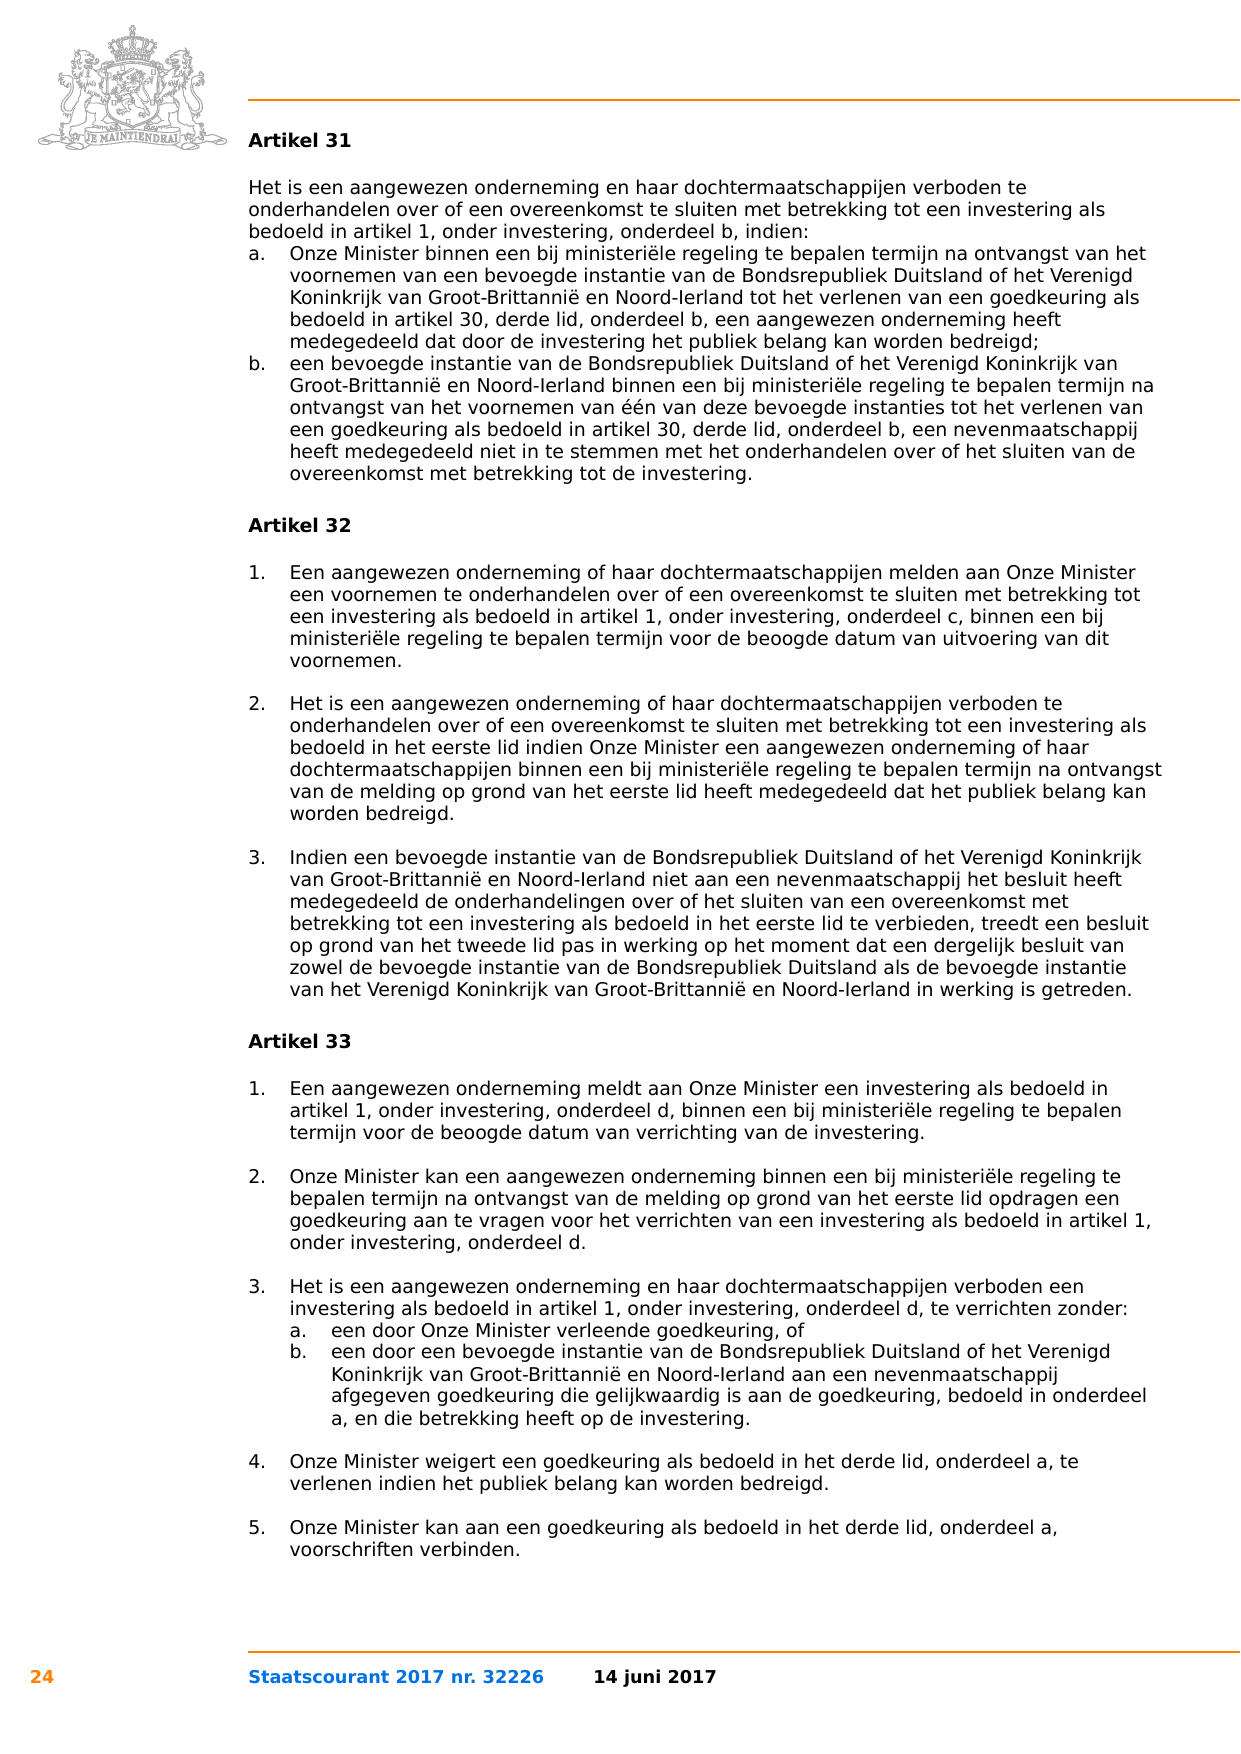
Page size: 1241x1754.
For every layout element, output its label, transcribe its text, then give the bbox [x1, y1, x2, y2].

text a. Onze Minister binnen een bij ministeriële regeling te bepalen termijn na ontvangst van het voornemen van een bevoegde instantie van de Bondsrepubliek Duitsland of het Verenigd Koninkrijk van Groot-Brittannië en Noord-Ierland tot het verlenen van een goedkeuring als bedoeld in artikel 30, derde lid, onderdeel b, een aangewezen onderneming heeft medegedeeld dat door de investering het publiek belang kan worden bedreigd; [248, 243, 1163, 353]
text b. een door een bevoegde instantie van de Bondsrepubliek Duitsland of het Verenigd Koninkrijk van Groot-Brittannië en Noord-Ierland aan een nevenmaatschappij afgegeven goedkeuring die gelijkwaardig is aan de goedkeuring, bedoeld in onderdeel a, en die betrekking heeft op de investering. [289, 1341, 1163, 1429]
text 4. Onze Minister weigert een goedkeuring als bedoeld in het derde lid, onderdeel a, te verlenen indien het publiek belang kan worden bedreigd. [248, 1451, 1163, 1495]
text Het is een aangewezen onderneming en haar dochtermaatschappijen verboden te onderhandelen over of een overeenkomst te sluiten met betrekking tot een investering als bedoeld in artikel 1, onder investering, onderdeel b, indien: [248, 177, 1163, 243]
subtitle Artikel 32 [248, 514, 1163, 537]
picture [38, 25, 227, 150]
subtitle Artikel 31 [248, 130, 1163, 152]
text 1. Een aangewezen onderneming of haar dochtermaatschappijen melden aan Onze Minister een voornemen te onderhandelen over of een overeenkomst te sluiten met betrekking tot een investering als bedoeld in artikel 1, onder investering, onderdeel c, binnen een bij ministeriële regeling te bepalen termijn voor de beoogde datum van uitvoering van dit voornemen. [248, 562, 1163, 671]
text b. een bevoegde instantie van de Bondsrepubliek Duitsland of het Verenigd Koninkrijk van Groot-Brittannië en Noord-Ierland binnen een bij ministeriële regeling te bepalen termijn na ontvangst van het voornemen van één van deze bevoegde instanties tot het verlenen van een goedkeuring als bedoeld in artikel 30, derde lid, onderdeel b, een nevenmaatschappij heeft medegedeeld niet in te stemmen met het onderhandelen over of het sluiten van de overeenkomst met betrekking tot de investering. [248, 353, 1163, 484]
text a. een door Onze Minister verleende goedkeuring, of [289, 1319, 1163, 1341]
text 1. Een aangewezen onderneming meldt aan Onze Minister een investering als bedoeld in artikel 1, onder investering, onderdeel d, binnen een bij ministeriële regeling te bepalen termijn voor de beoogde datum van verrichting van de investering. [248, 1078, 1163, 1144]
subtitle Artikel 33 [248, 1031, 1163, 1053]
text 2. Het is een aangewezen onderneming of haar dochtermaatschappijen verboden te onderhandelen over of een overeenkomst te sluiten met betrekking tot een investering als bedoeld in het eerste lid indien Onze Minister een aangewezen onderneming of haar dochtermaatschappijen binnen een bij ministeriële regeling te bepalen termijn na ontvangst van de melding op grond van het eerste lid heeft medegedeeld dat het publiek belang kan worden bedreigd. [248, 693, 1163, 825]
text 2. Onze Minister kan een aangewezen onderneming binnen een bij ministeriële regeling te bepalen termijn na ontvangst van de melding op grond van het eerste lid opdragen een goedkeuring aan te vragen voor het verrichten van een investering als bedoeld in artikel 1, onder investering, onderdeel d. [248, 1166, 1163, 1254]
text 3. Indien een bevoegde instantie van de Bondsrepubliek Duitsland of het Verenigd Koninkrijk van Groot-Brittannië en Noord-Ierland niet aan een nevenmaatschappij het besluit heeft medegedeeld de onderhandelingen over of het sluiten van een overeenkomst met betrekking tot een investering als bedoeld in het eerste lid te verbieden, treedt een besluit op grond van het tweede lid pas in werking op het moment dat een dergelijk besluit van zowel de bevoegde instantie van de Bondsrepubliek Duitsland als de bevoegde instantie van het Verenigd Koninkrijk van Groot-Brittannië en Noord-Ierland in werking is getreden. [248, 847, 1163, 1001]
text 3. Het is een aangewezen onderneming en haar dochtermaatschappijen verboden een investering als bedoeld in artikel 1, onder investering, onderdeel d, te verrichten zonder: [248, 1276, 1163, 1319]
text 5. Onze Minister kan aan een goedkeuring als bedoeld in het derde lid, onderdeel a, voorschriften verbinden. [248, 1517, 1163, 1561]
